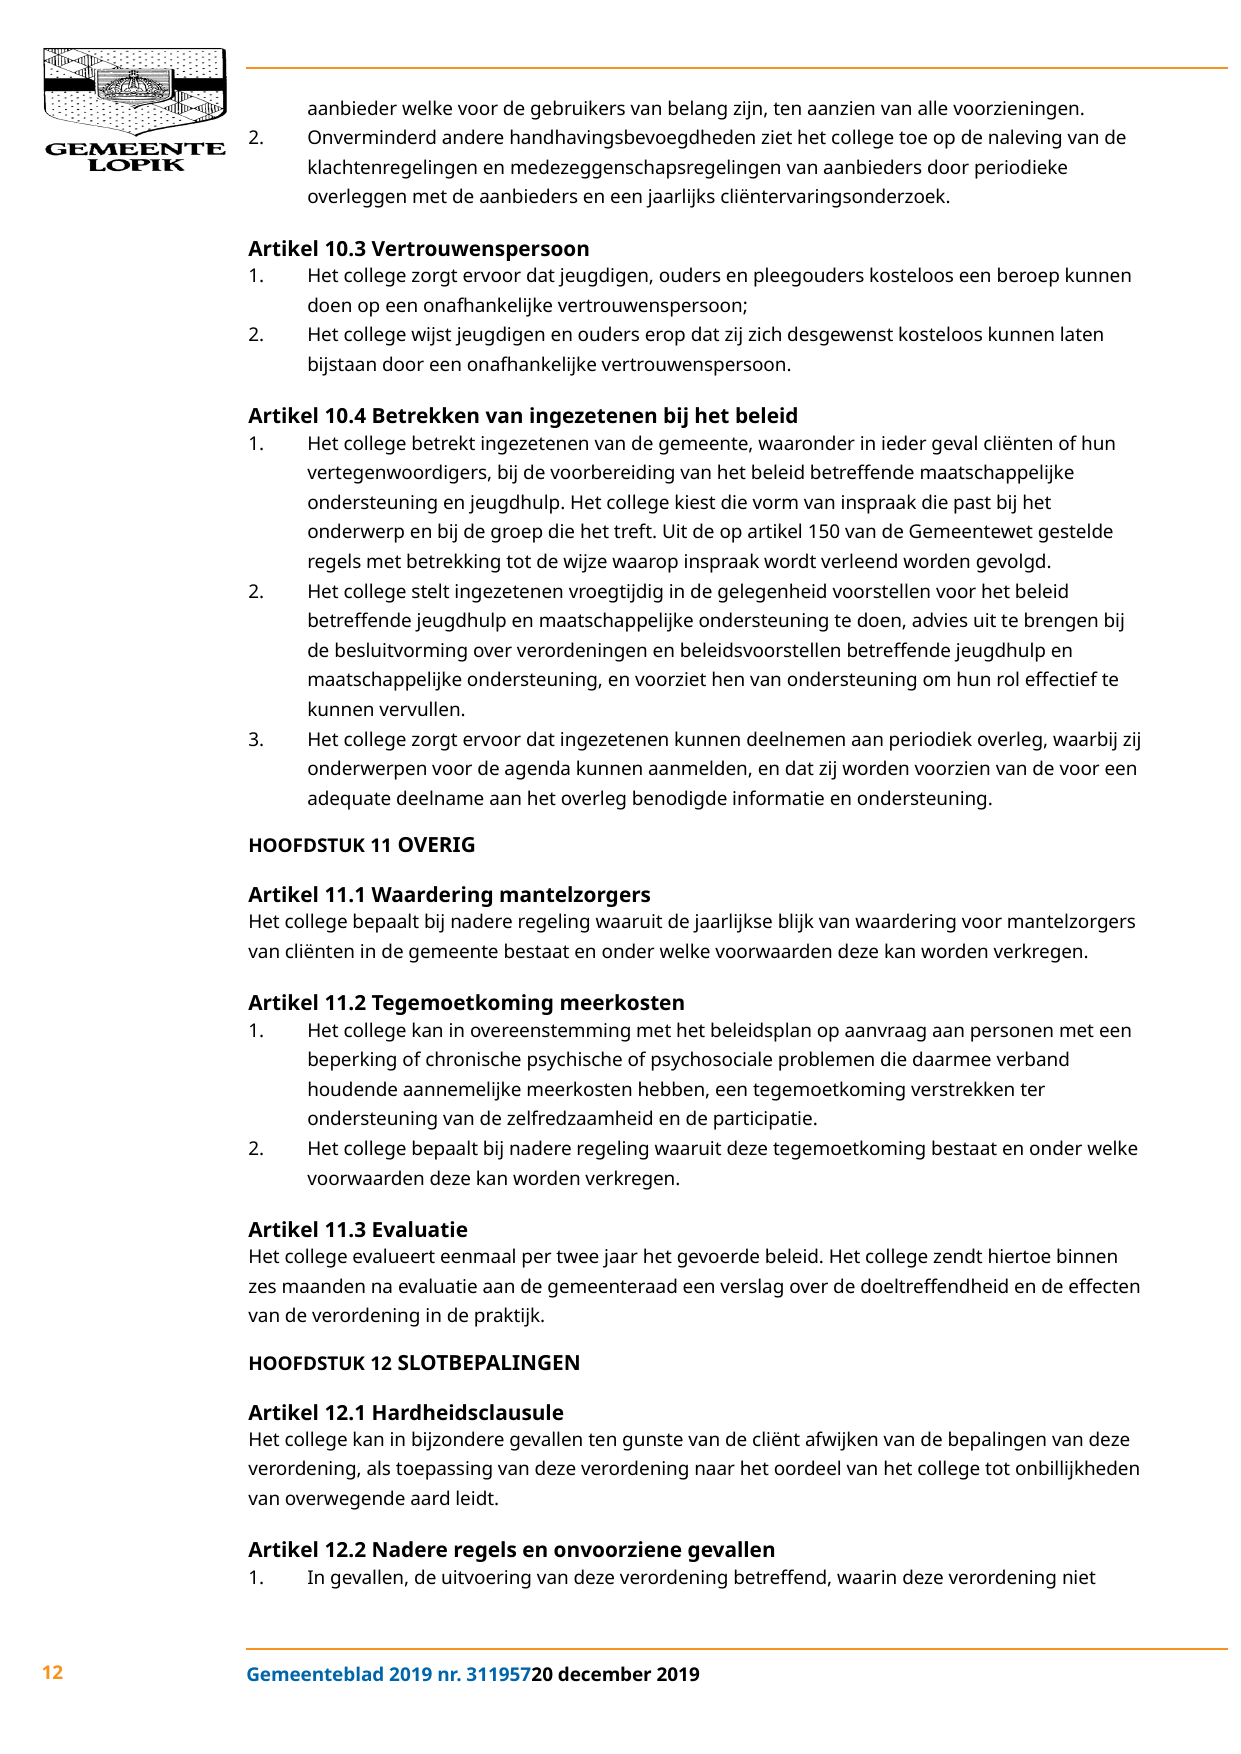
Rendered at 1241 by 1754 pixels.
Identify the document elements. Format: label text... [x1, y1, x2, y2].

text Artikel 12.2 Nadere regels en onvoorziene gevallen [248, 1536, 1152, 1564]
text Artikel 10.4 Betrekken van ingezetenen bij het beleid [248, 402, 1152, 430]
text Artikel 11.1 Waardering mantelzorgers [248, 880, 1152, 908]
text Artikel 12.1 Hardheidsclausule [248, 1398, 1152, 1426]
list In gevallen, de uitvoering van deze verordening betreffend, waarin deze verordening niet [248, 1564, 1152, 1590]
list Het college stelt ingezetenen vroegtijdig in de gelegenheid voorstellen voor het beleid betreffende jeugdhulp en maatschappelijke ondersteuning te doen, advies uit te brengen bij de besluitvorming over verordeningen en beleidsvoorstellen betreffende jeugdhulp en maatschappelijke ondersteuning, en voorziet hen van ondersteuning om hun rol effectief te kunnen vervullen. [248, 578, 1152, 722]
text HOOFDSTUK 11 OVERIG [248, 831, 1152, 859]
text Artikel 11.3 Evaluatie [248, 1215, 1152, 1243]
text Het college evalueert eenmaal per twee jaar het gevoerde beleid. Het college zendt hiertoe binnen zes maanden na evaluatie aan de gemeenteraad een verslag over de doeltreffendheid en de effecten van de verordening in de praktijk. [248, 1243, 1152, 1328]
list aanbieder welke voor de gebruikers van belang zijn, ten aanzien van alle voorzieningen. [248, 95, 1152, 121]
list Het college zorgt ervoor dat ingezetenen kunnen deelnemen aan periodiek overleg, waarbij zij onderwerpen voor de agenda kunnen aanmelden, en dat zij worden voorzien van de voor een adequate deelname aan het overleg benodigde informatie en ondersteuning. [248, 726, 1152, 811]
text Het college bepaalt bij nadere regeling waaruit de jaarlijkse blijk van waardering voor mantelzorgers van cliënten in de gemeente bestaat en onder welke voorwaarden deze kan worden verkregen. [248, 908, 1152, 964]
list Het college betrekt ingezetenen van de gemeente, waaronder in ieder geval cliënten of hun vertegenwoordigers, bij de voorbereiding van het beleid betreffende maatschappelijke ondersteuning en jeugdhulp. Het college kiest die vorm van inspraak die past bij het onderwerp en bij de groep die het treft. Uit de op artikel 150 van de Gemeentewet gestelde regels met betrekking tot de wijze waarop inspraak wordt verleend worden gevolgd. [248, 430, 1152, 574]
text HOOFDSTUK 12 SLOTBEPALINGEN [248, 1348, 1152, 1377]
list Het college zorgt ervoor dat jeugdigen, ouders en pleegouders kosteloos een beroep kunnen doen op een onafhankelijke vertrouwenspersoon; [248, 262, 1152, 318]
text Artikel 10.3 Vertrouwenspersoon [248, 234, 1152, 262]
list Het college wijst jeugdigen en ouders erop dat zij zich desgewenst kosteloos kunnen laten bijstaan door een onafhankelijke vertrouwenspersoon. [248, 322, 1152, 377]
list Het college bepaalt bij nadere regeling waaruit deze tegemoetkoming bestaat en onder welke voorwaarden deze kan worden verkregen. [248, 1135, 1152, 1190]
text Artikel 11.2 Tegemoetkoming meerkosten [248, 988, 1152, 1017]
list Onverminderd andere handhavingsbevoegdheden ziet het college toe op de naleving van de klachtenregelingen en medezeggenschapsregelingen van aanbieders door periodieke overleggen met de aanbieders en een jaarlijks cliëntervaringsonderzoek. [248, 124, 1152, 209]
list Het college kan in overeenstemming met het beleidsplan op aanvraag aan personen met een beperking of chronische psychische of psychosociale problemen die daarmee verband houdende aannemelijke meerkosten hebben, een tegemoetkoming verstrekken ter ondersteuning van de zelfredzaamheid en de participatie. [248, 1017, 1152, 1131]
text Het college kan in bijzondere gevallen ten gunste van de cliënt afwijken van de bepalingen van deze verordening, als toepassing van deze verordening naar het oordeel van het college tot onbillijkheden van overwegende aard leidt. [248, 1426, 1152, 1511]
picture [41, 47, 231, 172]
